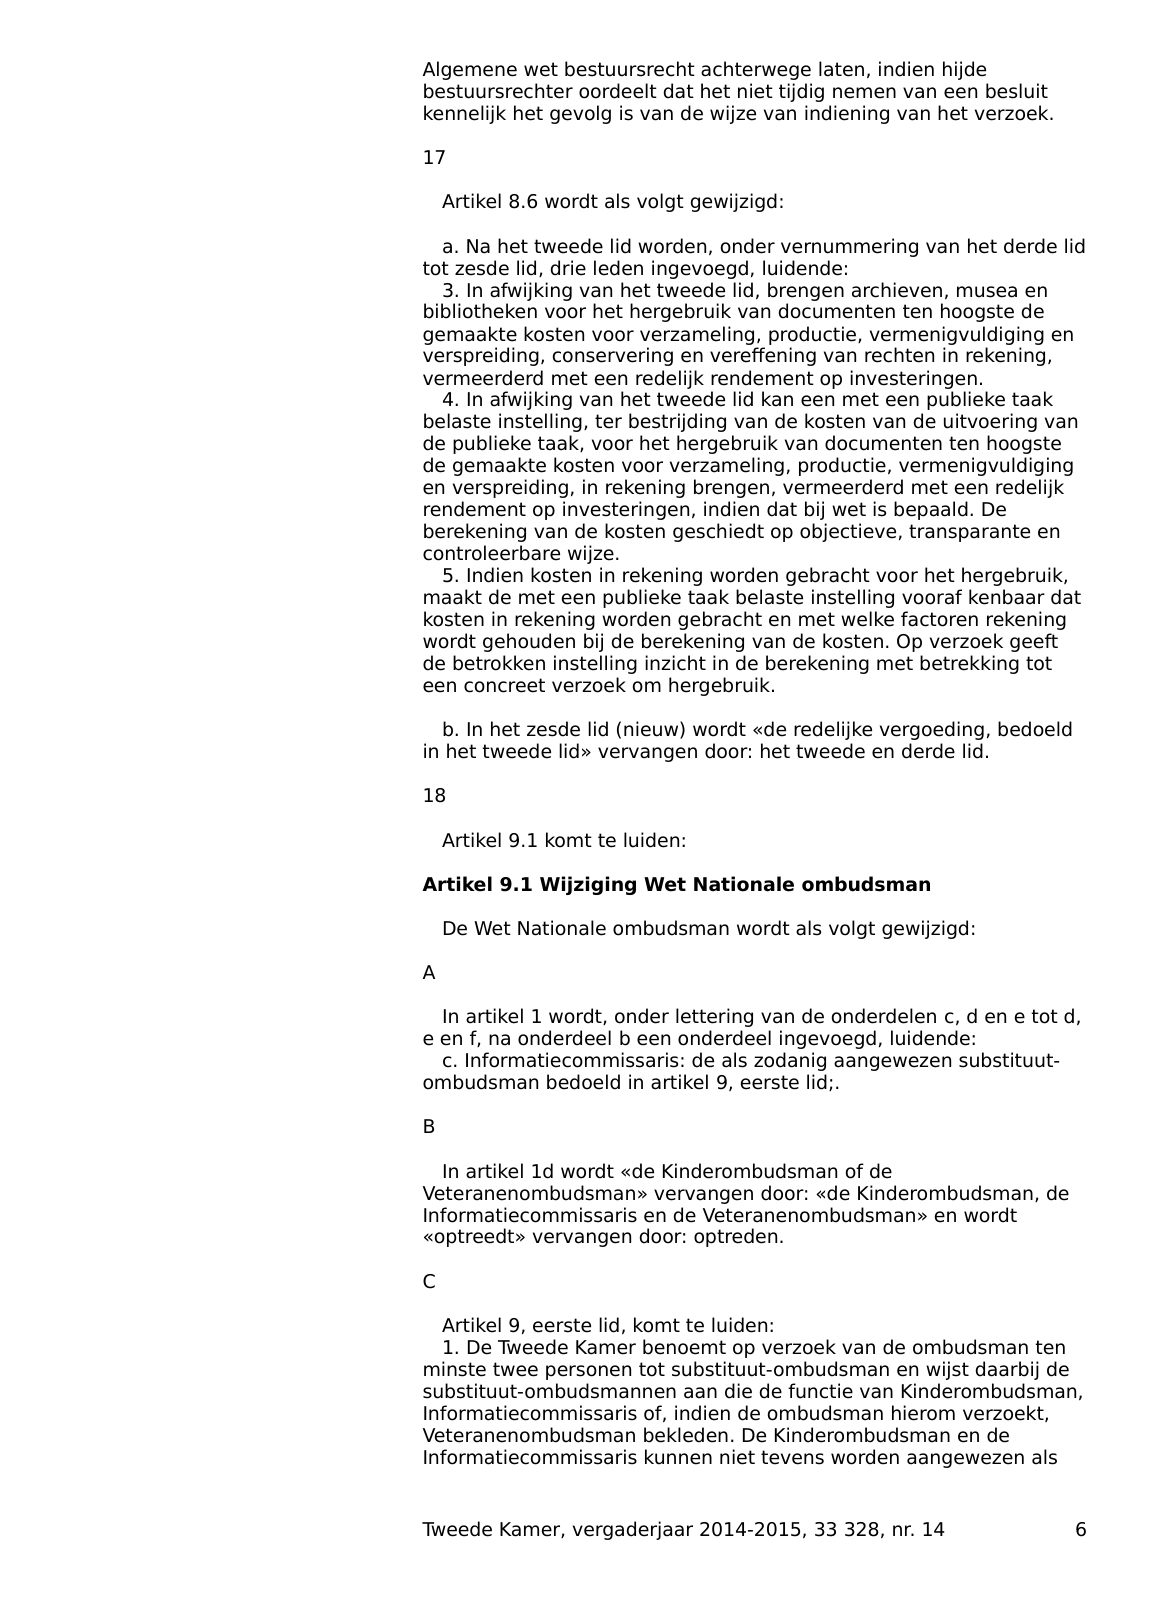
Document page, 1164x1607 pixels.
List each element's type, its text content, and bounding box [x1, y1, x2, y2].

text De Wet Nationale ombudsman wordt als volgt gewijzigd: [422, 918, 1087, 940]
text In artikel 1d wordt «de Kinderombudsman of de Veteranenombudsman» vervangen door: «de Kinderombudsman, de Informatiecommissaris en de Veteranenombudsman» en wordt «optreedt» vervangen door: optreden. [422, 1161, 1087, 1248]
text 1. De Tweede Kamer benoemt op verzoek van de ombudsman ten minste twee personen tot substituut-ombudsman en wijst daarbij de substituut-ombudsmannen aan die de functie van Kinderombudsman, Informatiecommissaris of, indien de ombudsman hierom verzoekt, Veteranenombudsman bekleden. De Kinderombudsman en de Informatiecommissaris kunnen niet tevens worden aangewezen als [422, 1337, 1087, 1469]
subtitle B [422, 1116, 1087, 1138]
text 3. In afwijking van het tweede lid, brengen archieven, musea en bibliotheken voor het hergebruik van documenten ten hoogste de gemaakte kosten voor verzameling, productie, vermenigvuldiging en verspreiding, conservering en vereffening van rechten in rekening, vermeerderd met een redelijk rendement op investeringen. [422, 279, 1087, 389]
subtitle 17 [422, 147, 1087, 169]
subtitle Artikel 9.1 Wijziging Wet Nationale ombudsman [422, 874, 1087, 896]
text In artikel 1 wordt, onder lettering van de onderdelen c, d en e tot d, e en f, na onderdeel b een onderdeel ingevoegd, luidende: [422, 1006, 1087, 1050]
text Artikel 9, eerste lid, komt te luiden: [422, 1315, 1087, 1337]
text b. In het zesde lid (nieuw) wordt «de redelijke vergoeding, bedoeld in het tweede lid» vervangen door: het tweede en derde lid. [422, 719, 1087, 763]
text Artikel 8.6 wordt als volgt gewijzigd: [422, 191, 1087, 213]
subtitle C [422, 1271, 1087, 1293]
text Artikel 9.1 komt te luiden: [422, 829, 1087, 852]
subtitle A [422, 962, 1087, 984]
text c. Informatiecommissaris: de als zodanig aangewezen substituut-ombudsman bedoeld in artikel 9, eerste lid;. [422, 1050, 1087, 1094]
subtitle 18 [422, 785, 1087, 807]
text 5. Indien kosten in rekening worden gebracht voor het hergebruik, maakt de met een publieke taak belaste instelling vooraf kenbaar dat kosten in rekening worden gebracht en met welke factoren rekening wordt gehouden bij de berekening van de kosten. Op verzoek geeft de betrokken instelling inzicht in de berekening met betrekking tot een concreet verzoek om hergebruik. [422, 565, 1087, 697]
text Algemene wet bestuursrecht achterwege laten, indien hijde bestuursrechter oordeelt dat het niet tijdig nemen van een besluit kennelijk het gevolg is van de wijze van indiening van het verzoek. [422, 59, 1087, 125]
text a. Na het tweede lid worden, onder vernummering van het derde lid tot zesde lid, drie leden ingevoegd, luidende: [422, 236, 1087, 279]
text 4. In afwijking van het tweede lid kan een met een publieke taak belaste instelling, ter bestrijding van de kosten van de uitvoering van de publieke taak, voor het hergebruik van documenten ten hoogste de gemaakte kosten voor verzameling, productie, vermenigvuldiging en verspreiding, in rekening brengen, vermeerderd met een redelijk rendement op investeringen, indien dat bij wet is bepaald. De berekening van de kosten geschiedt op objectieve, transparante en controleerbare wijze. [422, 389, 1087, 565]
